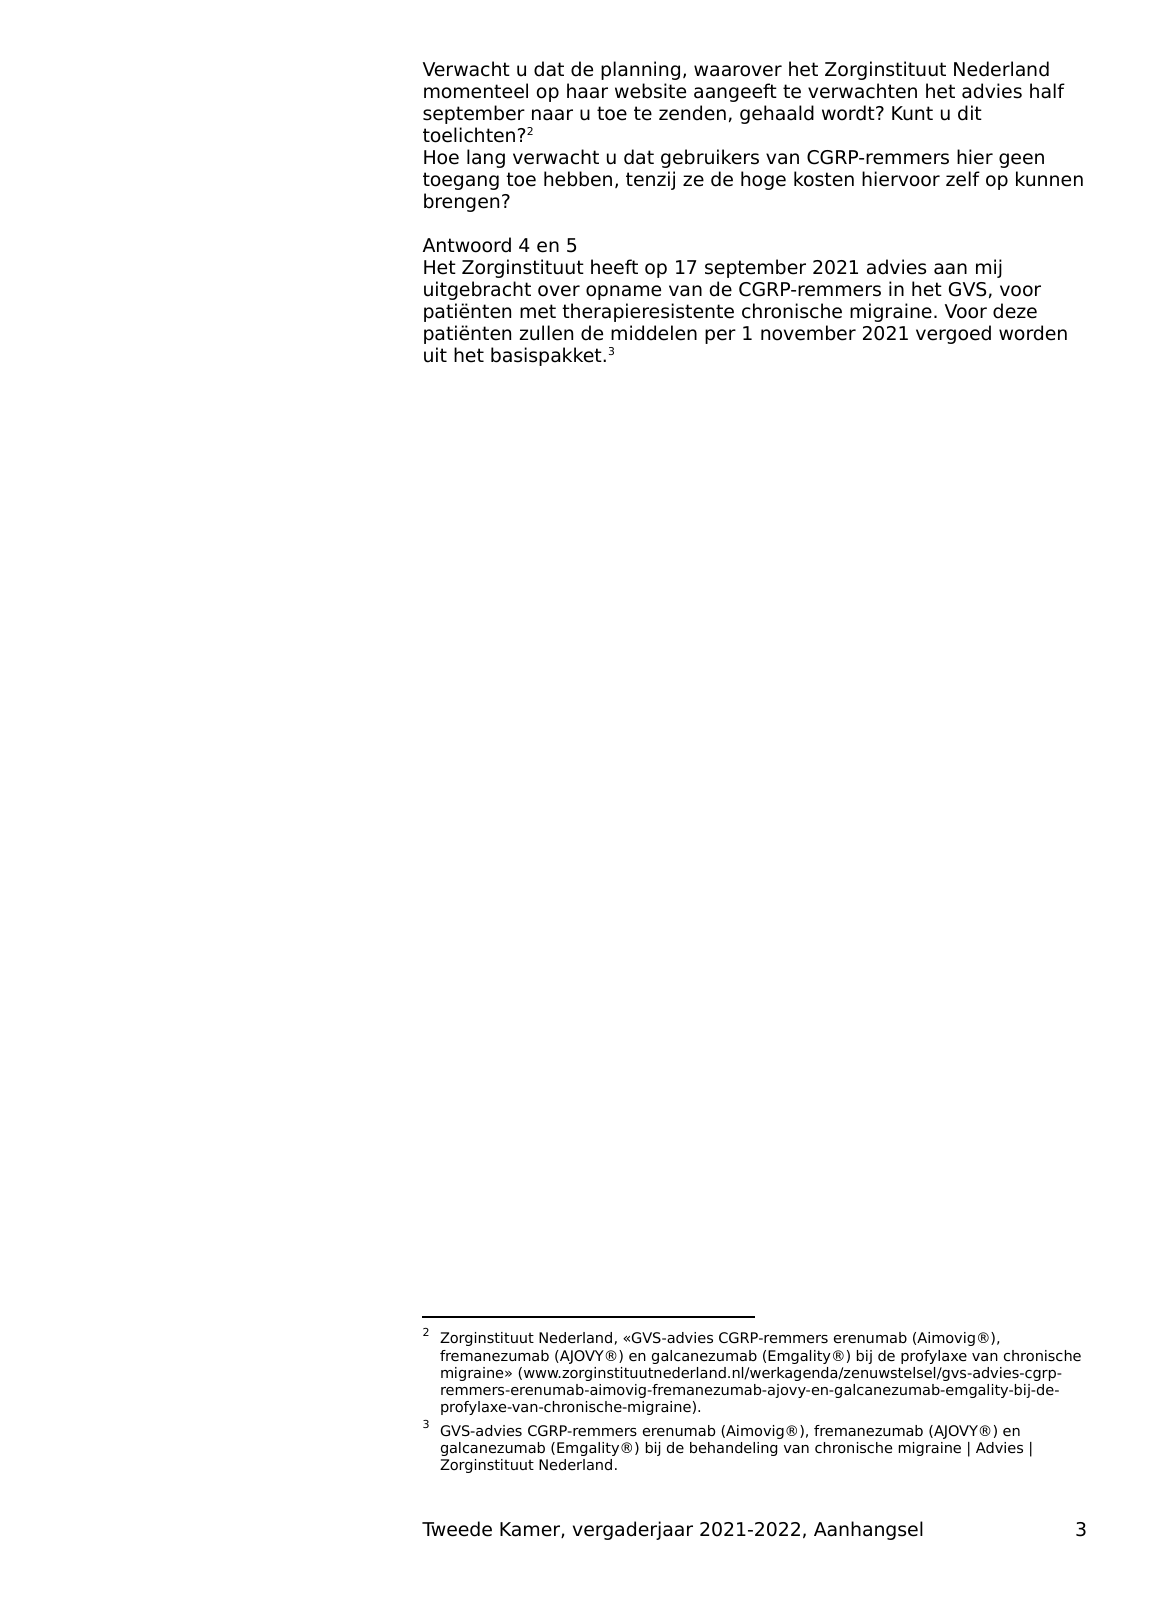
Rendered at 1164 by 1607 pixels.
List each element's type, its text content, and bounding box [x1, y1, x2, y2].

text Zorginstituut Nederland, «GVS-advies CGRP-remmers erenumab (Aimovig®), fremanezumab (AJOVY®) en galcanezumab (Emgality®) bij de profylaxe van chronische migraine» (www.zorginstituutnederland.nl/werkagenda/zenuwstelsel/gvs-advies-cgrp-remmers-erenumab-aimovig-fremanezumab-ajovy-en-galcanezumab-emgality-bij-de-profylaxe-van-chronische-migraine). [422, 1326, 1087, 1416]
text Het Zorginstituut heeft op 17 september 2021 advies aan mij uitgebracht over opname van de CGRP-remmers in het GVS, voor patiënten met therapieresistente chronische migraine. Voor deze patiënten zullen de middelen per 1 november 2021 vergoed worden uit het basispakket. [422, 257, 1087, 367]
text Antwoord 4 en 5 [422, 235, 1087, 257]
text Hoe lang verwacht u dat gebruikers van CGRP-remmers hier geen toegang toe hebben, tenzij ze de hoge kosten hiervoor zelf op kunnen brengen? [422, 147, 1087, 213]
text GVS-advies CGRP-remmers erenumab (Aimovig®), fremanezumab (AJOVY®) en galcanezumab (Emgality®) bij de behandeling van chronische migraine | Advies | Zorginstituut Nederland. [422, 1418, 1087, 1474]
text Verwacht u dat de planning, waarover het Zorginstituut Nederland momenteel op haar website aangeeft te verwachten het advies half september naar u toe te zenden, gehaald wordt? Kunt u dit toelichten? [422, 59, 1087, 147]
